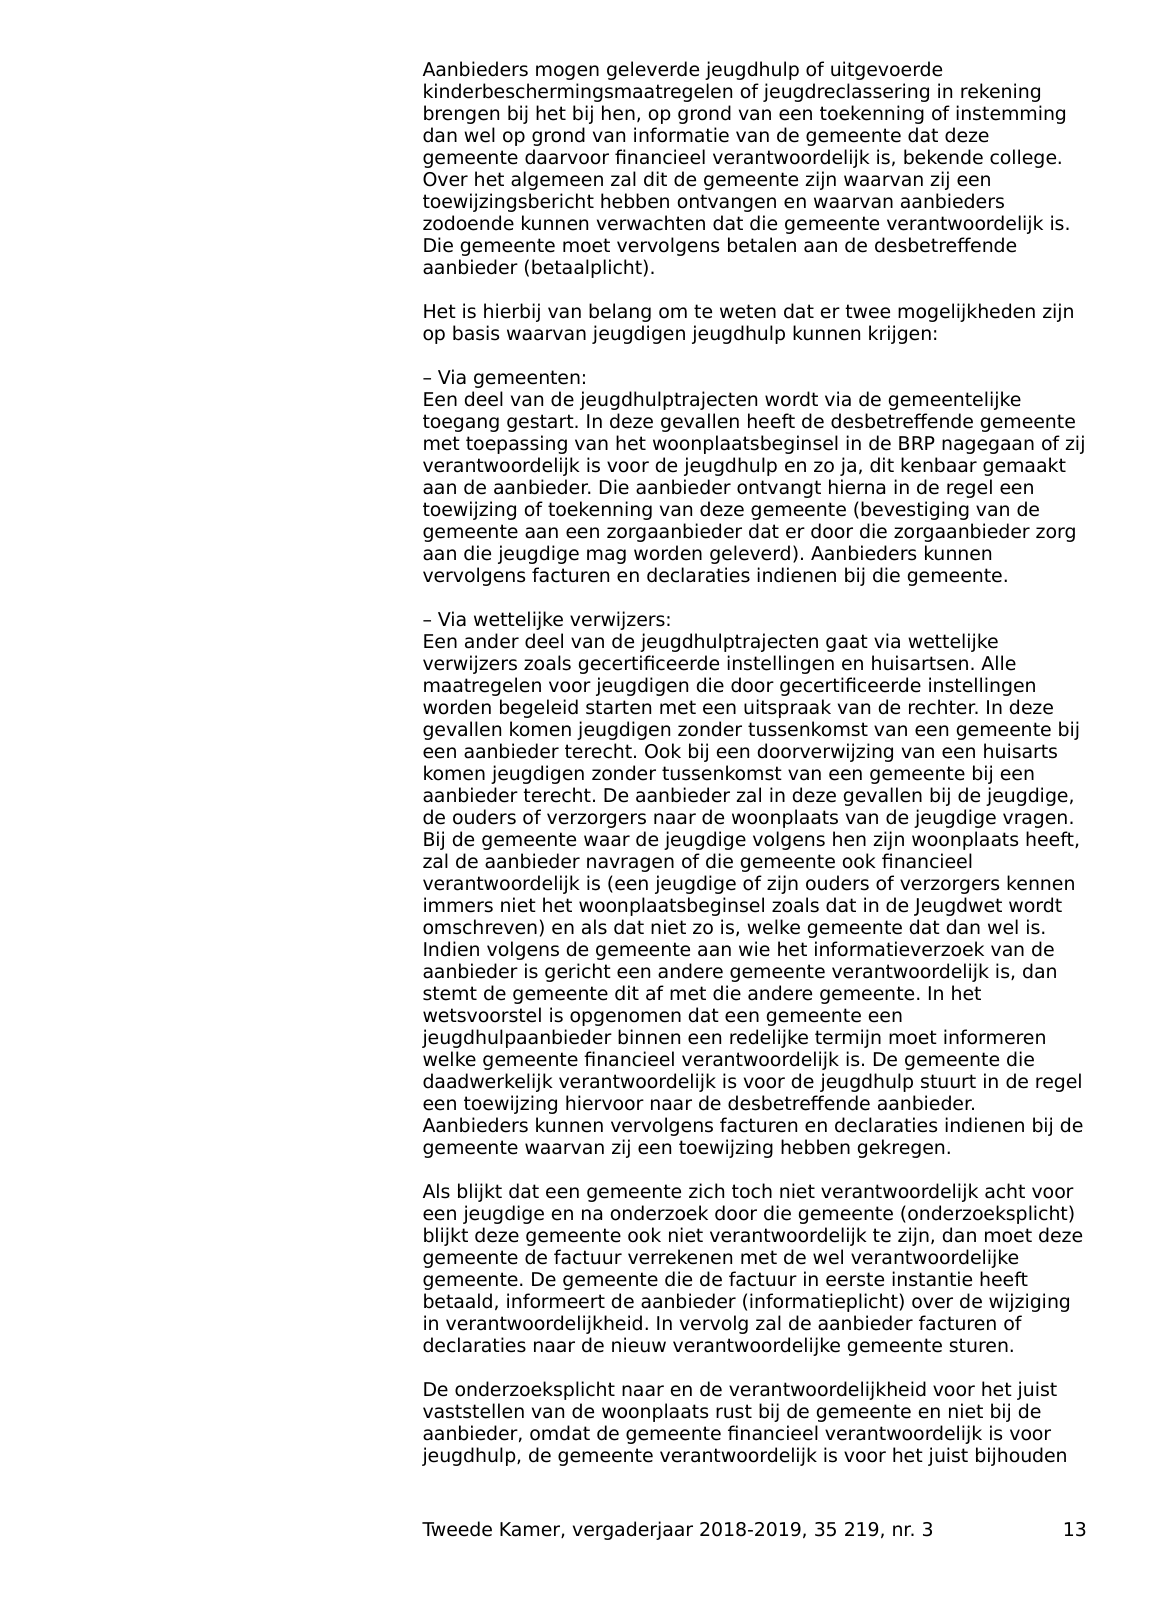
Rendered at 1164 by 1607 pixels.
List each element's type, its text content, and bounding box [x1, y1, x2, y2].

text Een ander deel van de jeugdhulptrajecten gaat via wettelijke verwijzers zoals gecertificeerde instellingen en huisartsen. Alle maatregelen voor jeugdigen die door gecertificeerde instellingen worden begeleid starten met een uitspraak van de rechter. In deze gevallen komen jeugdigen zonder tussenkomst van een gemeente bij een aanbieder terecht. Ook bij een doorverwijzing van een huisarts komen jeugdigen zonder tussenkomst van een gemeente bij een aanbieder terecht. De aanbieder zal in deze gevallen bij de jeugdige, de ouders of verzorgers naar de woonplaats van de jeugdige vragen. Bij de gemeente waar de jeugdige volgens hen zijn woonplaats heeft, zal de aanbieder navragen of die gemeente ook financieel verantwoordelijk is (een jeugdige of zijn ouders of verzorgers kennen immers niet het woonplaatsbeginsel zoals dat in de Jeugdwet wordt omschreven) en als dat niet zo is, welke gemeente dat dan wel is. Indien volgens de gemeente aan wie het informatieverzoek van de aanbieder is gericht een andere gemeente verantwoordelijk is, dan stemt de gemeente dit af met die andere gemeente. In het wetsvoorstel is opgenomen dat een gemeente een jeugdhulpaanbieder binnen een redelijke termijn moet informeren welke gemeente financieel verantwoordelijk is. De gemeente die daadwerkelijk verantwoordelijk is voor de jeugdhulp stuurt in de regel een toewijzing hiervoor naar de desbetreffende aanbieder. Aanbieders kunnen vervolgens facturen en declaraties indienen bij de gemeente waarvan zij een toewijzing hebben gekregen. [422, 631, 1087, 1159]
text – Via gemeenten: [422, 367, 1087, 389]
text De onderzoeksplicht naar en de verantwoordelijkheid voor het juist vaststellen van de woonplaats rust bij de gemeente en niet bij de aanbieder, omdat de gemeente financieel verantwoordelijk is voor jeugdhulp, de gemeente verantwoordelijk is voor het juist bijhouden [422, 1379, 1087, 1467]
text Aanbieders mogen geleverde jeugdhulp of uitgevoerde kinderbeschermingsmaatregelen of jeugdreclassering in rekening brengen bij het bij hen, op grond van een toekenning of instemming dan wel op grond van informatie van de gemeente dat deze gemeente daarvoor financieel verantwoordelijk is, bekende college. Over het algemeen zal dit de gemeente zijn waarvan zij een toewijzingsbericht hebben ontvangen en waarvan aanbieders zodoende kunnen verwachten dat die gemeente verantwoordelijk is. Die gemeente moet vervolgens betalen aan de desbetreffende aanbieder (betaalplicht). [422, 59, 1087, 279]
text Als blijkt dat een gemeente zich toch niet verantwoordelijk acht voor een jeugdige en na onderzoek door die gemeente (onderzoeksplicht) blijkt deze gemeente ook niet verantwoordelijk te zijn, dan moet deze gemeente de factuur verrekenen met de wel verantwoordelijke gemeente. De gemeente die de factuur in eerste instantie heeft betaald, informeert de aanbieder (informatieplicht) over de wijziging in verantwoordelijkheid. In vervolg zal de aanbieder facturen of declaraties naar de nieuw verantwoordelijke gemeente sturen. [422, 1181, 1087, 1357]
text Een deel van de jeugdhulptrajecten wordt via de gemeentelijke toegang gestart. In deze gevallen heeft de desbetreffende gemeente met toepassing van het woonplaatsbeginsel in de BRP nagegaan of zij verantwoordelijk is voor de jeugdhulp en zo ja, dit kenbaar gemaakt aan de aanbieder. Die aanbieder ontvangt hierna in de regel een toewijzing of toekenning van deze gemeente (bevestiging van de gemeente aan een zorgaanbieder dat er door die zorgaanbieder zorg aan die jeugdige mag worden geleverd). Aanbieders kunnen vervolgens facturen en declaraties indienen bij die gemeente. [422, 389, 1087, 587]
text Het is hierbij van belang om te weten dat er twee mogelijkheden zijn op basis waarvan jeugdigen jeugdhulp kunnen krijgen: [422, 301, 1087, 345]
text – Via wettelijke verwijzers: [422, 609, 1087, 631]
